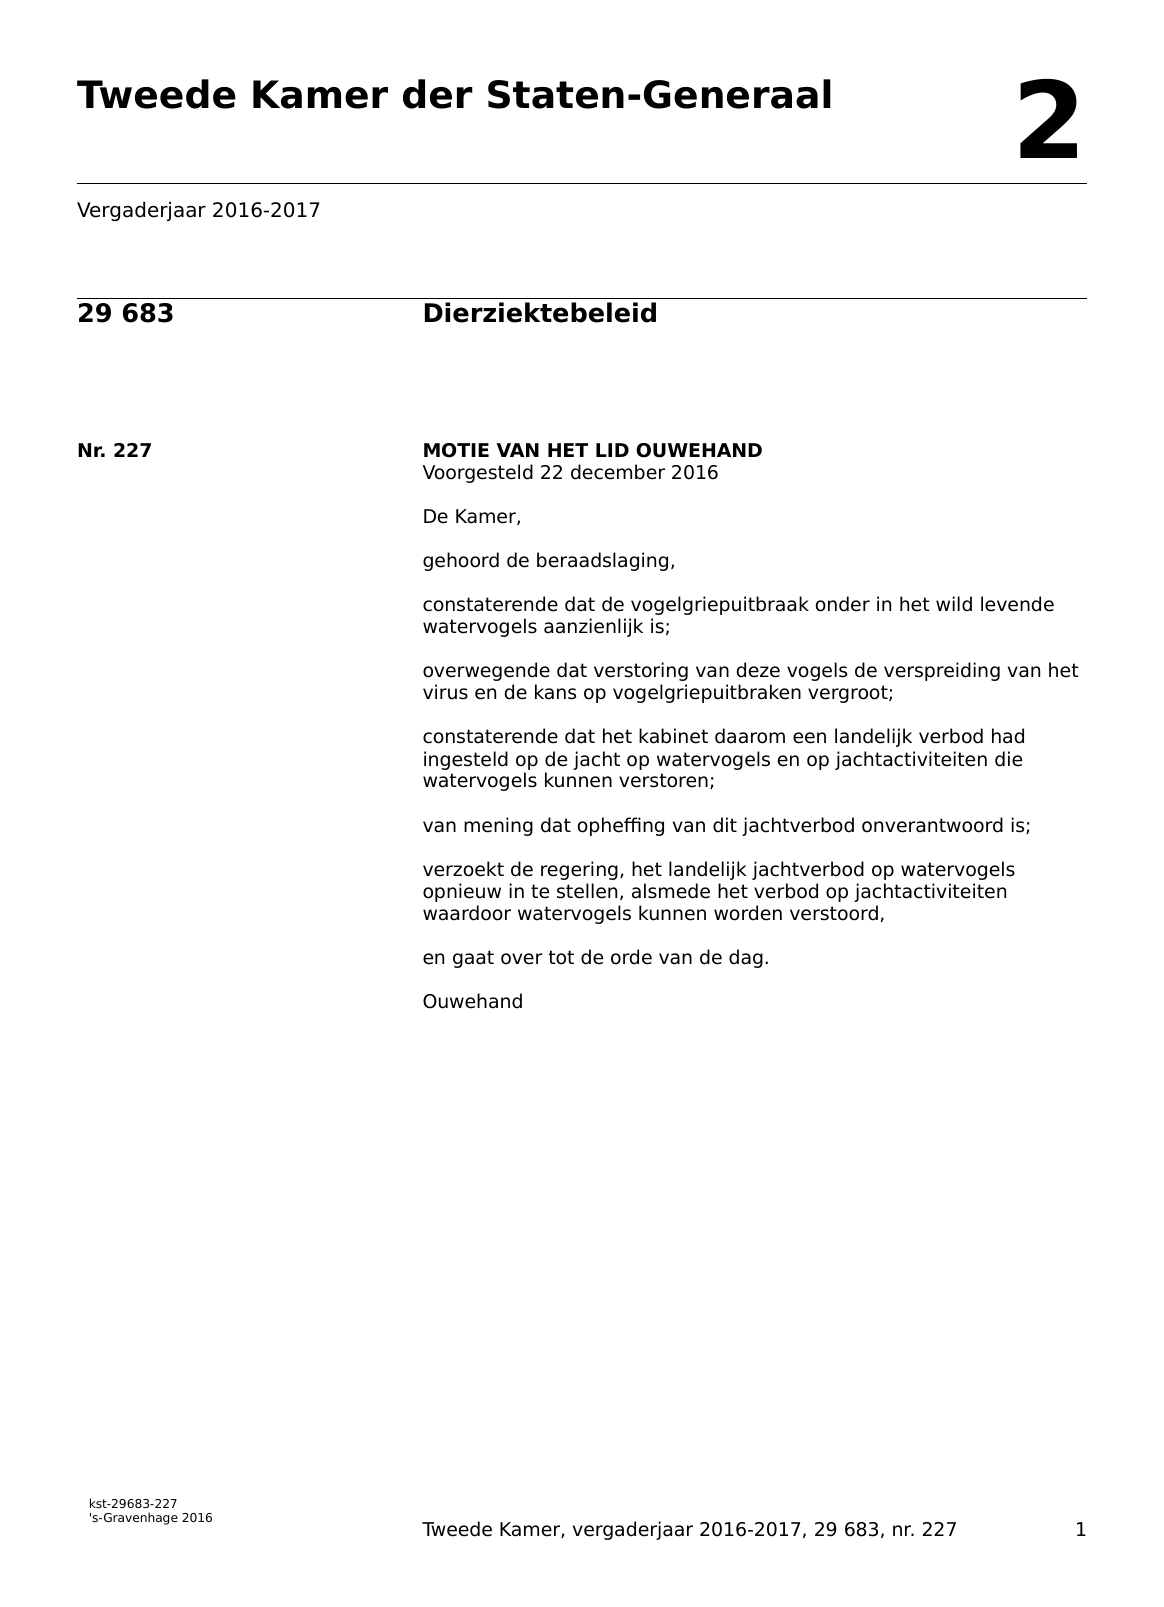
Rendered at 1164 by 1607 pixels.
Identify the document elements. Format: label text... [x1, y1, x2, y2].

text constaterende dat het kabinet daarom een landelijk verbod had ingesteld op de jacht op watervogels en op jachtactiviteiten die watervogels kunnen verstoren; [422, 726, 1087, 792]
table_header Tweede Kamer der Staten-Generaal [77, 59, 886, 183]
subtitle 29 683 Dierziektebeleid [77, 299, 1087, 329]
text Voorgesteld 22 december 2016 [422, 462, 1087, 484]
text De Kamer, [422, 506, 1087, 528]
text gehoord de beraadslaging, [422, 550, 1087, 572]
text verzoekt de regering, het landelijk jachtverbod op watervogels opnieuw in te stellen, alsmede het verbod op jachtactiviteiten waardoor watervogels kunnen worden verstoord, [422, 859, 1087, 925]
text constaterende dat de vogelgriepuitbraak onder in het wild levende watervogels aanzienlijk is; [422, 594, 1087, 638]
table_cell Vergaderjaar 2016-2017 [77, 184, 1087, 298]
text kst-29683-227 [88, 1497, 323, 1511]
text Ouwehand [422, 991, 1087, 1013]
text en gaat over tot de orde van de dag. [422, 947, 1087, 969]
text overwegende dat verstoring van deze vogels de verspreiding van het virus en de kans op vogelgriepuitbraken vergroot; [422, 660, 1087, 704]
text 's-Gravenhage 2016 [88, 1511, 323, 1525]
text van mening dat opheffing van dit jachtverbod onverantwoord is; [422, 814, 1087, 837]
table_header 2 [886, 59, 1087, 183]
subtitle Nr. 227 MOTIE VAN HET LID OUWEHAND [77, 440, 1087, 462]
